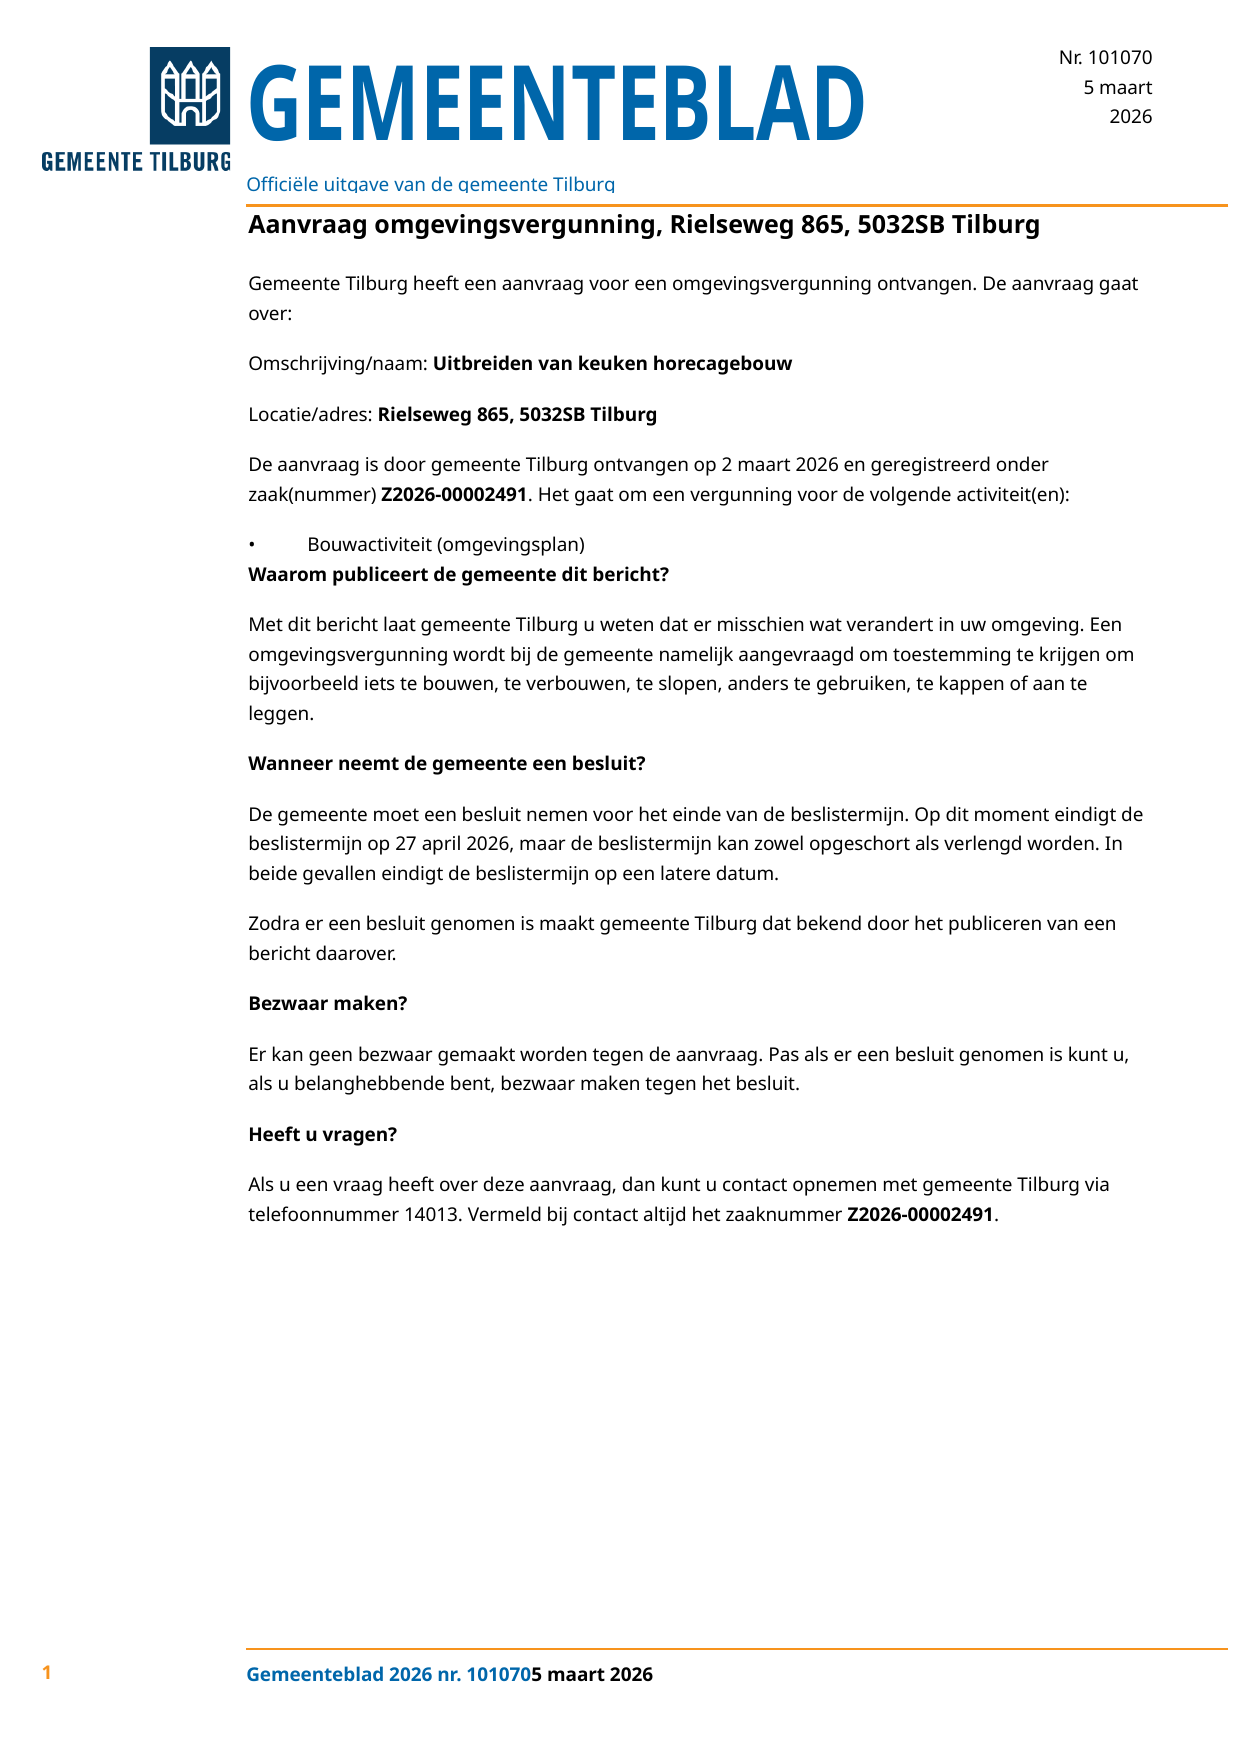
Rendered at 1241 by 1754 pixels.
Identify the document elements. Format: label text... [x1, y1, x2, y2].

text Locatie/adres: Rielseweg 865, 5032SB Tilburg [248, 401, 1152, 426]
text Zodra er een besluit genomen is maakt gemeente Tilburg dat bekend door het publiceren van een bericht daarover. [248, 910, 1152, 966]
text Bezwaar maken? [248, 990, 1152, 1016]
text De aanvraag is door gemeente Tilburg ontvangen op 2 maart 2026 en geregistreerd onder zaak(nummer) Z2026-00002491. Het gaat om een vergunning voor de volgende activiteit(en): [248, 451, 1152, 506]
text Heeft u vragen? [248, 1121, 1152, 1146]
text Aanvraag omgevingsvergunning, Rielseweg 865, 5032SB Tilburg [248, 207, 1152, 241]
text Er kan geen bezwaar gemaakt worden tegen de aanvraag. Pas als er een besluit genomen is kunt u, als u belanghebbende bent, bezwaar maken tegen het besluit. [248, 1041, 1152, 1096]
text Wanneer neemt de gemeente een besluit? [248, 750, 1152, 776]
text Met dit bericht laat gemeente Tilburg u weten dat er misschien wat verandert in uw omgeving. Een omgevingsvergunning wordt bij de gemeente namelijk aangevraagd om toestemming te krijgen om bijvoorbeeld iets te bouwen, te verbouwen, te slopen, anders te gebruiken, te kappen of aan te leggen. [248, 611, 1152, 726]
list Bouwactiviteit (omgevingsplan) [248, 531, 1152, 557]
picture [41, 47, 231, 172]
text Waarom publiceert de gemeente dit bericht? [248, 561, 1152, 586]
text Als u een vraag heeft over deze aanvraag, dan kunt u contact opnemen met gemeente Tilburg via telefoonnummer 14013. Vermeld bij contact altijd het zaaknummer Z2026-00002491. [248, 1171, 1152, 1226]
text De gemeente moet een besluit nemen voor het einde van de beslistermijn. Op dit moment eindigt de beslistermijn op 27 april 2026, maar de beslistermijn kan zowel opgeschort als verlengd worden. In beide gevallen eindigt de beslistermijn op een latere datum. [248, 801, 1152, 886]
text Omschrijving/naam: Uitbreiden van keuken horecagebouw [248, 350, 1152, 376]
text Gemeente Tilburg heeft een aanvraag voor een omgevingsvergunning ontvangen. De aanvraag gaat over: [248, 270, 1152, 326]
